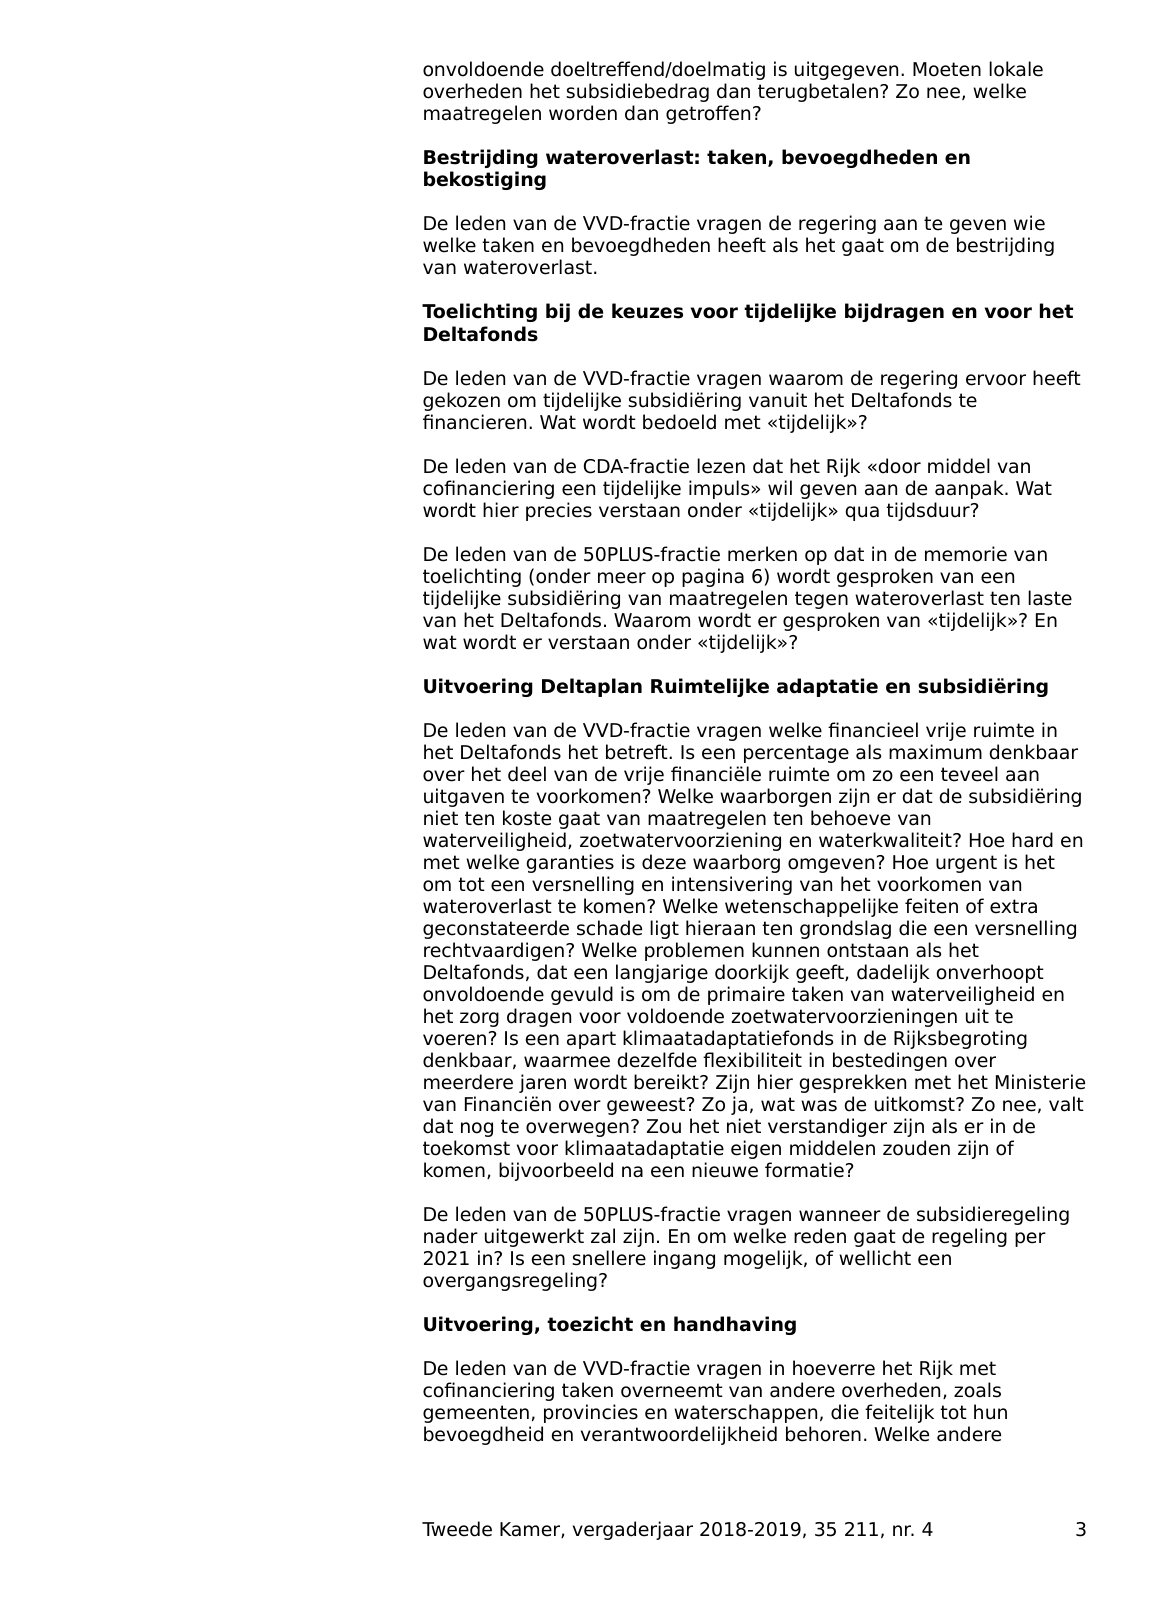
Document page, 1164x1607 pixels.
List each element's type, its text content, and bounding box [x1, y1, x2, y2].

text De leden van de 50PLUS-fractie merken op dat in de memorie van toelichting (onder meer op pagina 6) wordt gesproken van een tijdelijke subsidiëring van maatregelen tegen wateroverlast ten laste van het Deltafonds. Waarom wordt er gesproken van «tijdelijk»? En wat wordt er verstaan onder «tijdelijk»? [422, 544, 1087, 654]
text De leden van de VVD-fractie vragen welke financieel vrije ruimte in het Deltafonds het betreft. Is een percentage als maximum denkbaar over het deel van de vrije financiële ruimte om zo een teveel aan uitgaven te voorkomen? Welke waarborgen zijn er dat de subsidiëring niet ten koste gaat van maatregelen ten behoeve van waterveiligheid, zoetwatervoorziening en waterkwaliteit? Hoe hard en met welke garanties is deze waarborg omgeven? Hoe urgent is het om tot een versnelling en intensivering van het voorkomen van wateroverlast te komen? Welke wetenschappelijke feiten of extra geconstateerde schade ligt hieraan ten grondslag die een versnelling rechtvaardigen? Welke problemen kunnen ontstaan als het Deltafonds, dat een langjarige doorkijk geeft, dadelijk onverhoopt onvoldoende gevuld is om de primaire taken van waterveiligheid en het zorg dragen voor voldoende zoetwatervoorzieningen uit te voeren? Is een apart klimaatadaptatiefonds in de Rijksbegroting denkbaar, waarmee dezelfde flexibiliteit in bestedingen over meerdere jaren wordt bereikt? Zijn hier gesprekken met het Ministerie van Financiën over geweest? Zo ja, wat was de uitkomst? Zo nee, valt dat nog te overwegen? Zou het niet verstandiger zijn als er in de toekomst voor klimaatadaptatie eigen middelen zouden zijn of komen, bijvoorbeeld na een nieuwe formatie? [422, 720, 1087, 1182]
subtitle Toelichting bij de keuzes voor tijdelijke bijdragen en voor het Deltafonds [422, 301, 1087, 345]
text De leden van de VVD-fractie vragen waarom de regering ervoor heeft gekozen om tijdelijke subsidiëring vanuit het Deltafonds te financieren. Wat wordt bedoeld met «tijdelijk»? [422, 368, 1087, 433]
text onvoldoende doeltreffend/doelmatig is uitgegeven. Moeten lokale overheden het subsidiebedrag dan terugbetalen? Zo nee, welke maatregelen worden dan getroffen? [422, 59, 1087, 125]
subtitle Uitvoering, toezicht en handhaving [422, 1314, 1087, 1336]
text De leden van de VVD-fractie vragen in hoeverre het Rijk met cofinanciering taken overneemt van andere overheden, zoals gemeenten, provincies en waterschappen, die feitelijk tot hun bevoegdheid en verantwoordelijkheid behoren. Welke andere [422, 1358, 1087, 1446]
text De leden van de VVD-fractie vragen de regering aan te geven wie welke taken en bevoegdheden heeft als het gaat om de bestrijding van wateroverlast. [422, 213, 1087, 279]
text De leden van de 50PLUS-fractie vragen wanneer de subsidieregeling nader uitgewerkt zal zijn. En om welke reden gaat de regeling per 2021 in? Is een snellere ingang mogelijk, of wellicht een overgangsregeling? [422, 1204, 1087, 1292]
subtitle Bestrijding wateroverlast: taken, bevoegdheden en bekostiging [422, 147, 1087, 191]
text De leden van de CDA-fractie lezen dat het Rijk «door middel van cofinanciering een tijdelijke impuls» wil geven aan de aanpak. Wat wordt hier precies verstaan onder «tijdelijk» qua tijdsduur? [422, 456, 1087, 522]
subtitle Uitvoering Deltaplan Ruimtelijke adaptatie en subsidiëring [422, 676, 1087, 698]
